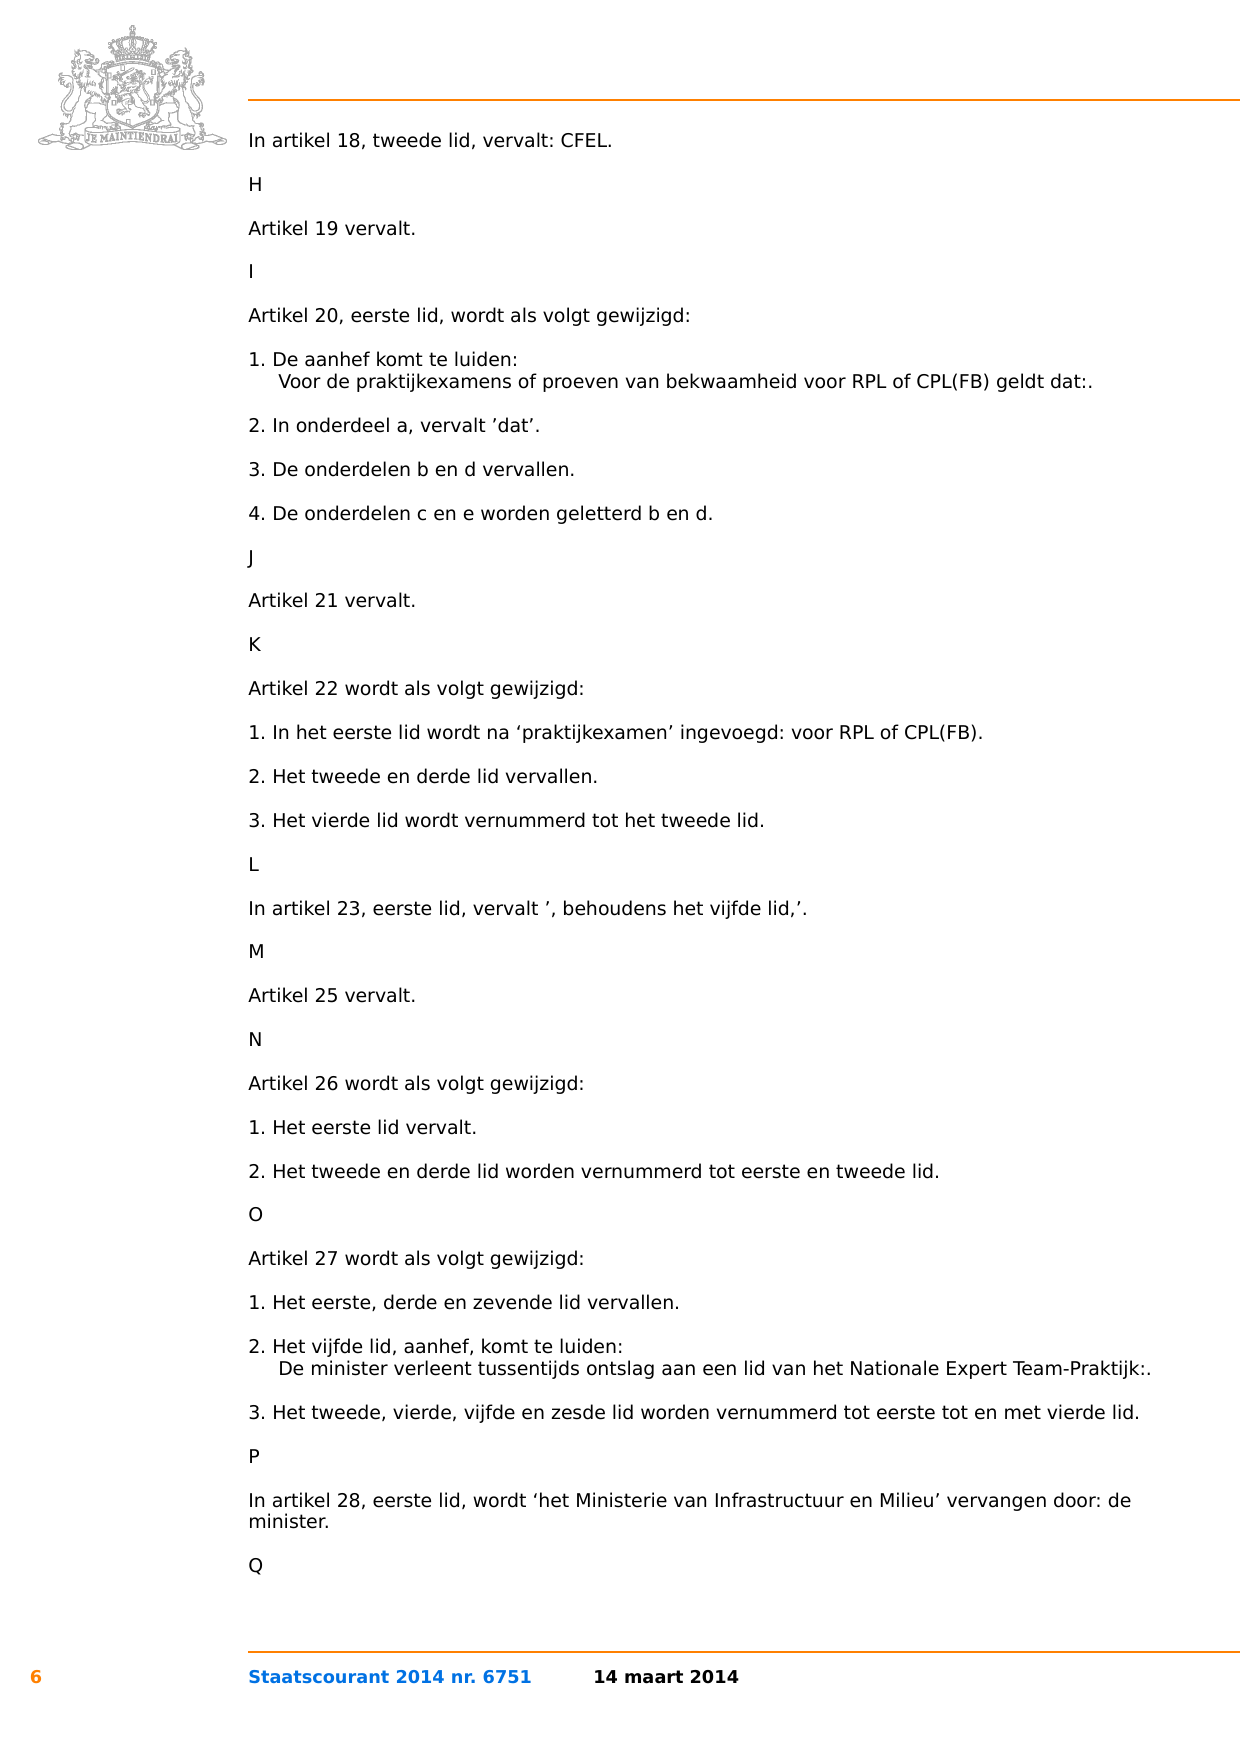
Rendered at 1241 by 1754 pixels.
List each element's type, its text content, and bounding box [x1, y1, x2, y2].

text 2. Het tweede en derde lid vervallen. [248, 766, 1163, 788]
text O [248, 1204, 1163, 1226]
text 1. De aanhef komt te luiden: [248, 349, 1163, 371]
text Artikel 20, eerste lid, wordt als volgt gewijzigd: [248, 305, 1163, 327]
text Artikel 22 wordt als volgt gewijzigd: [248, 678, 1163, 700]
text Q [248, 1555, 1163, 1577]
text 1. In het eerste lid wordt na ‘praktijkexamen’ ingevoegd: voor RPL of CPL(FB). [248, 722, 1163, 744]
text In artikel 28, eerste lid, wordt ‘het Ministerie van Infrastructuur en Milieu’ vervangen door: de minister. [248, 1489, 1163, 1533]
text 1. Het eerste, derde en zevende lid vervallen. [248, 1292, 1163, 1314]
text Artikel 21 vervalt. [248, 590, 1163, 612]
text Artikel 25 vervalt. [248, 985, 1163, 1007]
text 3. De onderdelen b en d vervallen. [248, 459, 1163, 481]
text Voor de praktijkexamens of proeven van bekwaamheid voor RPL of CPL(FB) geldt dat:. [278, 371, 1163, 393]
text 2. Het vijfde lid, aanhef, komt te luiden: [248, 1336, 1163, 1358]
text In artikel 23, eerste lid, vervalt ’, behoudens het vijfde lid,’. [248, 897, 1163, 919]
text I [248, 261, 1163, 283]
text J [248, 547, 1163, 568]
text Artikel 19 vervalt. [248, 218, 1163, 239]
text L [248, 853, 1163, 876]
text P [248, 1446, 1163, 1468]
text N [248, 1029, 1163, 1051]
text 4. De onderdelen c en e worden geletterd b en d. [248, 503, 1163, 525]
text 1. Het eerste lid vervalt. [248, 1117, 1163, 1139]
text M [248, 941, 1163, 963]
picture [38, 25, 227, 150]
text H [248, 174, 1163, 196]
text 2. In onderdeel a, vervalt ’dat’. [248, 415, 1163, 437]
text 3. Het tweede, vierde, vijfde en zesde lid worden vernummerd tot eerste tot en met vierde lid. [248, 1402, 1163, 1424]
text In artikel 18, tweede lid, vervalt: CFEL. [248, 130, 1163, 152]
text 2. Het tweede en derde lid worden vernummerd tot eerste en tweede lid. [248, 1161, 1163, 1182]
text De minister verleent tussentijds ontslag aan een lid van het Nationale Expert Team-Praktijk:. [278, 1358, 1163, 1380]
text Artikel 26 wordt als volgt gewijzigd: [248, 1073, 1163, 1095]
text Artikel 27 wordt als volgt gewijzigd: [248, 1248, 1163, 1270]
text 3. Het vierde lid wordt vernummerd tot het tweede lid. [248, 810, 1163, 832]
text K [248, 634, 1163, 656]
